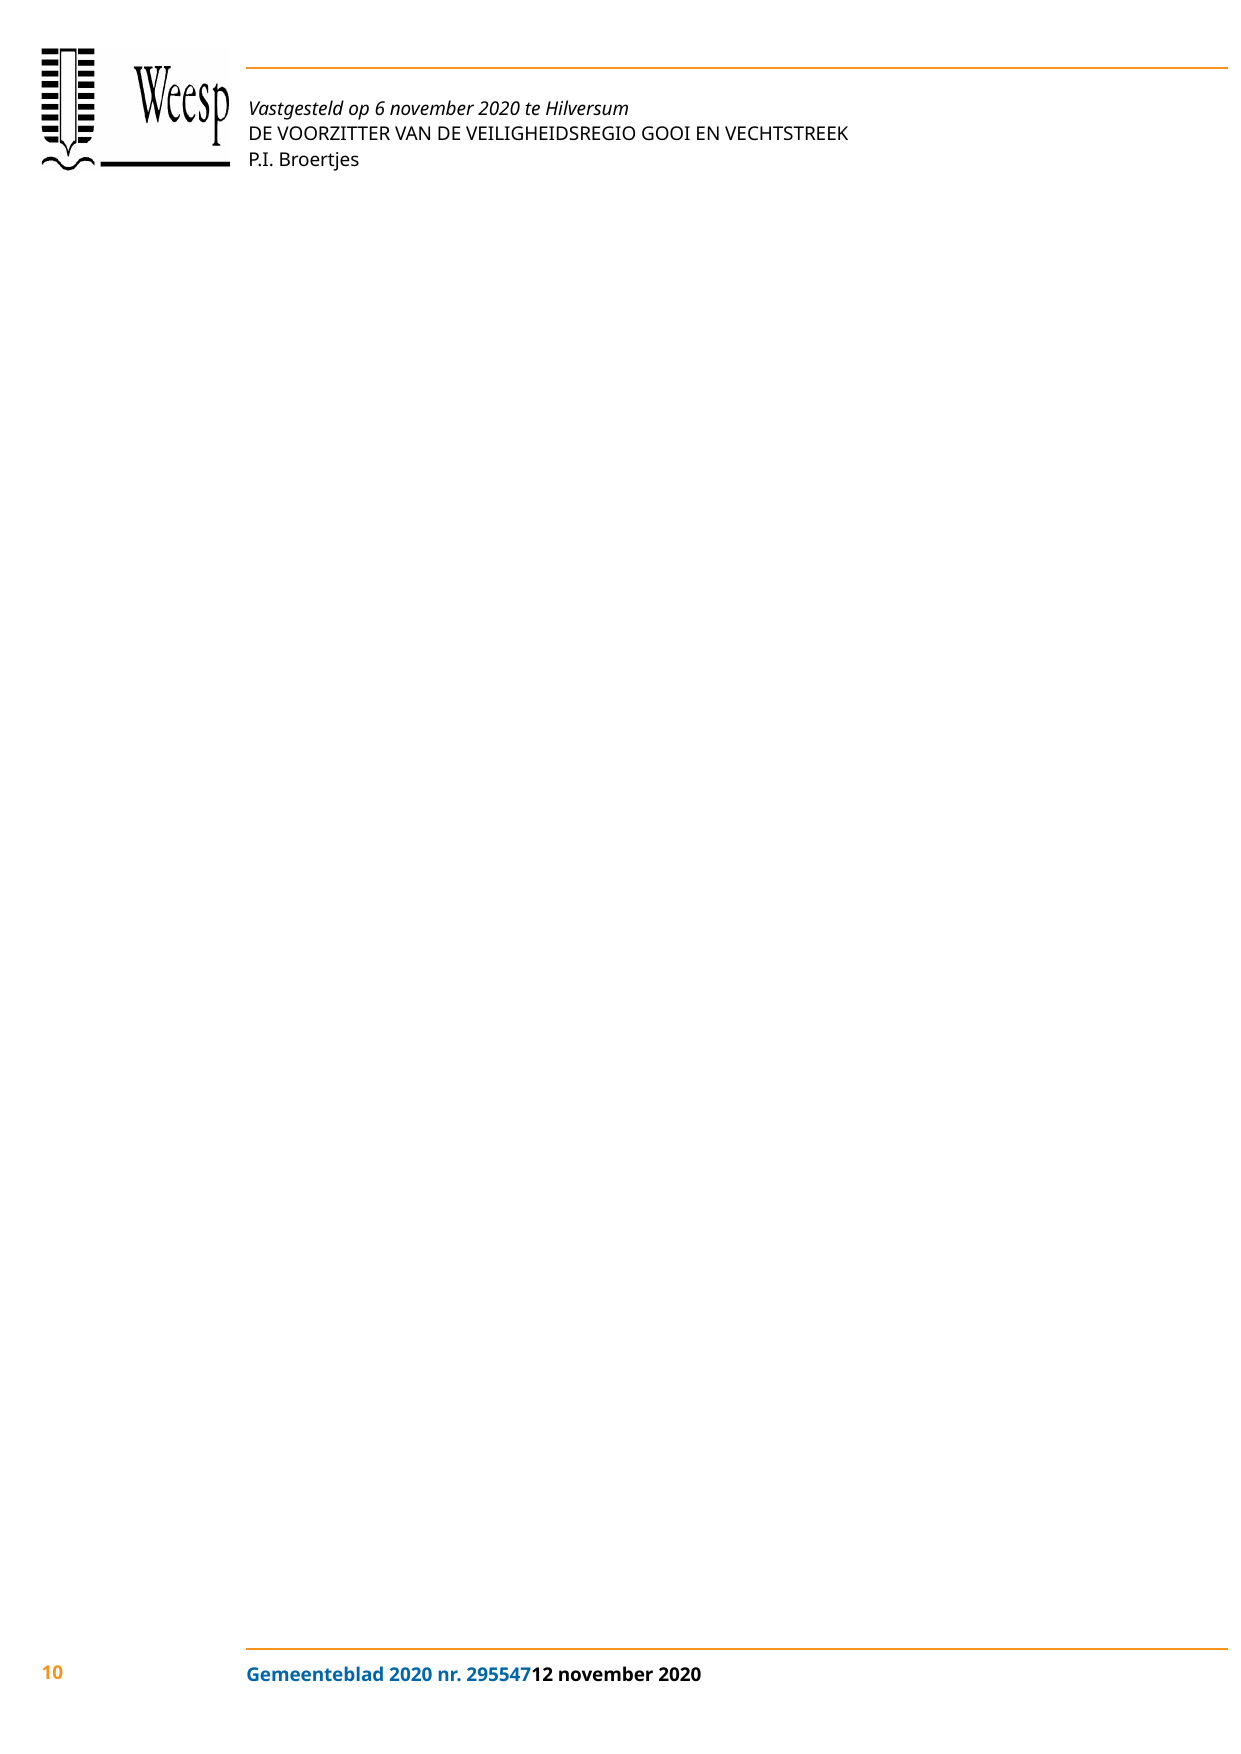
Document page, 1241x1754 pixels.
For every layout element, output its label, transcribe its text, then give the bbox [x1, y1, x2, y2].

text DE VOORZITTER VAN DE VEILIGHEIDSREGIO GOOI EN VECHTSTREEK [248, 121, 1152, 146]
picture [41, 47, 231, 172]
text P.I. Broertjes [248, 146, 1152, 172]
text Vastgesteld op 6 november 2020 te Hilversum [248, 95, 1152, 121]
